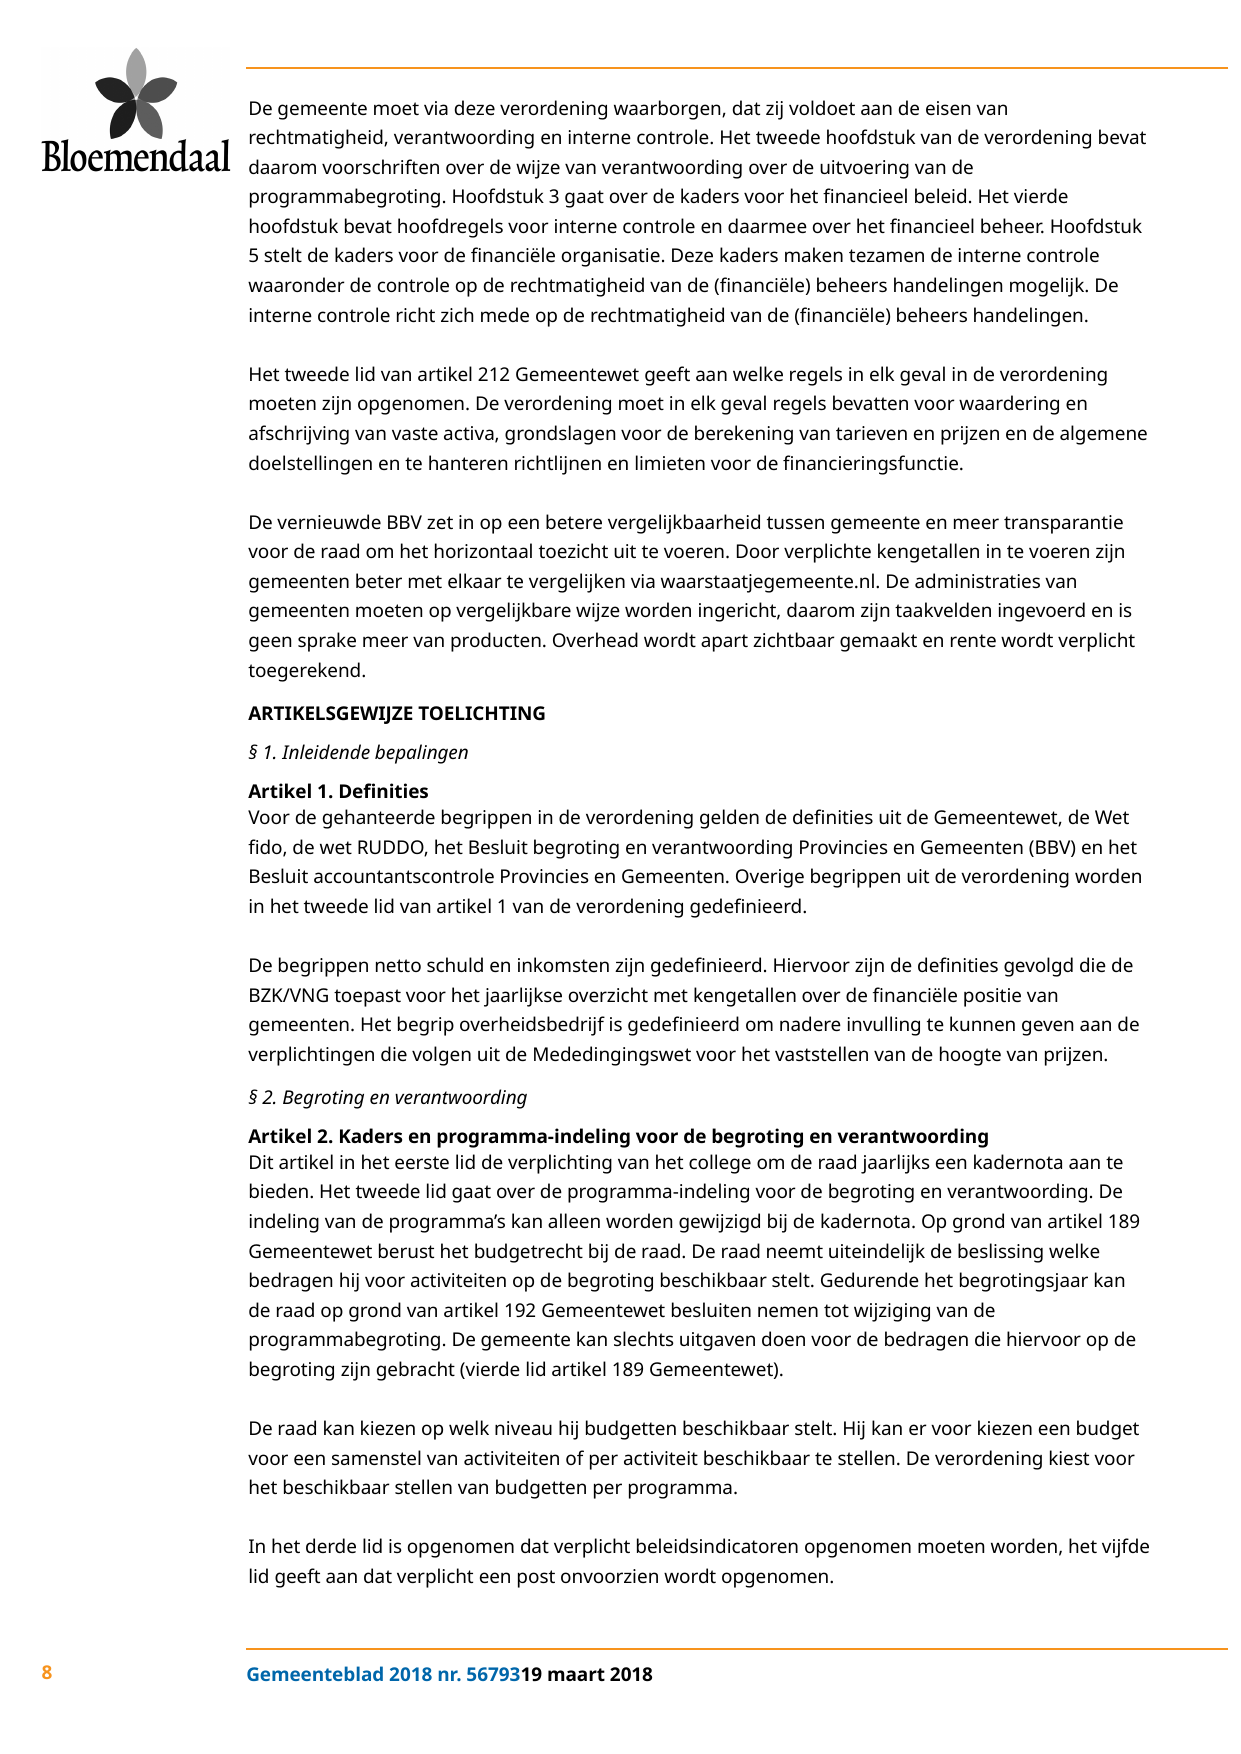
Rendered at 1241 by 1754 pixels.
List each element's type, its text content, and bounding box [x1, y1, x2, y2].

text Het tweede lid van artikel 212 Gemeentewet geeft aan welke regels in elk geval in de verordening moeten zijn opgenomen. De verordening moet in elk geval regels bevatten voor waardering en afschrijving van vaste activa, grondslagen voor de berekening van tarieven en prijzen en de algemene doelstellingen en te hanteren richtlijnen en limieten voor de financieringsfunctie. [248, 361, 1152, 476]
picture [41, 47, 231, 172]
text De raad kan kiezen op welk niveau hij budgetten beschikbaar stelt. Hij kan er voor kiezen een budget voor een samenstel van activiteiten of per activiteit beschikbaar te stellen. De verordening kiest voor het beschikbaar stellen van budgetten per programma. [248, 1415, 1152, 1500]
text Artikel 1. Definities [248, 778, 1152, 804]
text § 1. Inleidende bepalingen [248, 739, 1152, 765]
text § 2. Begroting en verantwoording [248, 1084, 1152, 1110]
text Artikel 2. Kaders en programma-indeling voor de begroting en verantwoording [248, 1123, 1152, 1149]
text De gemeente moet via deze verordening waarborgen, dat zij voldoet aan de eisen van rechtmatigheid, verantwoording en interne controle. Het tweede hoofdstuk van de verordening bevat daarom voorschriften over de wijze van verantwoording over de uitvoering van de programmabegroting. Hoofdstuk 3 gaat over de kaders voor het financieel beleid. Het vierde hoofdstuk bevat hoofdregels voor interne controle en daarmee over het financieel beheer. Hoofdstuk 5 stelt de kaders voor de financiële organisatie. Deze kaders maken tezamen de interne controle waaronder de controle op de rechtmatigheid van de (financiële) beheers handelingen mogelijk. De interne controle richt zich mede op de rechtmatigheid van de (financiële) beheers handelingen. [248, 95, 1152, 328]
text ARTIKELSGEWIJZE TOELICHTING [248, 700, 1152, 726]
text Dit artikel in het eerste lid de verplichting van het college om de raad jaarlijks een kadernota aan te bieden. Het tweede lid gaat over de programma-indeling voor de begroting en verantwoording. De indeling van de programma’s kan alleen worden gewijzigd bij de kadernota. Op grond van artikel 189 Gemeentewet berust het budgetrecht bij de raad. De raad neemt uiteindelijk de beslissing welke bedragen hij voor activiteiten op de begroting beschikbaar stelt. Gedurende het begrotingsjaar kan de raad op grond van artikel 192 Gemeentewet besluiten nemen tot wijziging van de programmabegroting. De gemeente kan slechts uitgaven doen voor de bedragen die hiervoor op de begroting zijn gebracht (vierde lid artikel 189 Gemeentewet). [248, 1149, 1152, 1382]
text Voor de gehanteerde begrippen in de verordening gelden de definities uit de Gemeentewet, de Wet fido, de wet RUDDO, het Besluit begroting en verantwoording Provincies en Gemeenten (BBV) en het Besluit accountantscontrole Provincies en Gemeenten. Overige begrippen uit de verordening worden in het tweede lid van artikel 1 van de verordening gedefinieerd. [248, 804, 1152, 919]
text In het derde lid is opgenomen dat verplicht beleidsindicatoren opgenomen moeten worden, het vijfde lid geeft aan dat verplicht een post onvoorzien wordt opgenomen. [248, 1534, 1152, 1589]
text De vernieuwde BBV zet in op een betere vergelijkbaarheid tussen gemeente en meer transparantie voor de raad om het horizontaal toezicht uit te voeren. Door verplichte kengetallen in te voeren zijn gemeenten beter met elkaar te vergelijken via waarstaatjegemeente.nl. De administraties van gemeenten moeten op vergelijkbare wijze worden ingericht, daarom zijn taakvelden ingevoerd en is geen sprake meer van producten. Overhead wordt apart zichtbaar gemaakt en rente wordt verplicht toegerekend. [248, 509, 1152, 683]
text De begrippen netto schuld en inkomsten zijn gedefinieerd. Hiervoor zijn de definities gevolgd die de BZK/VNG toepast voor het jaarlijkse overzicht met kengetallen over de financiële positie van gemeenten. Het begrip overheidsbedrijf is gedefinieerd om nadere invulling te kunnen geven aan de verplichtingen die volgen uit de Mededingingswet voor het vaststellen van de hoogte van prijzen. [248, 952, 1152, 1067]
